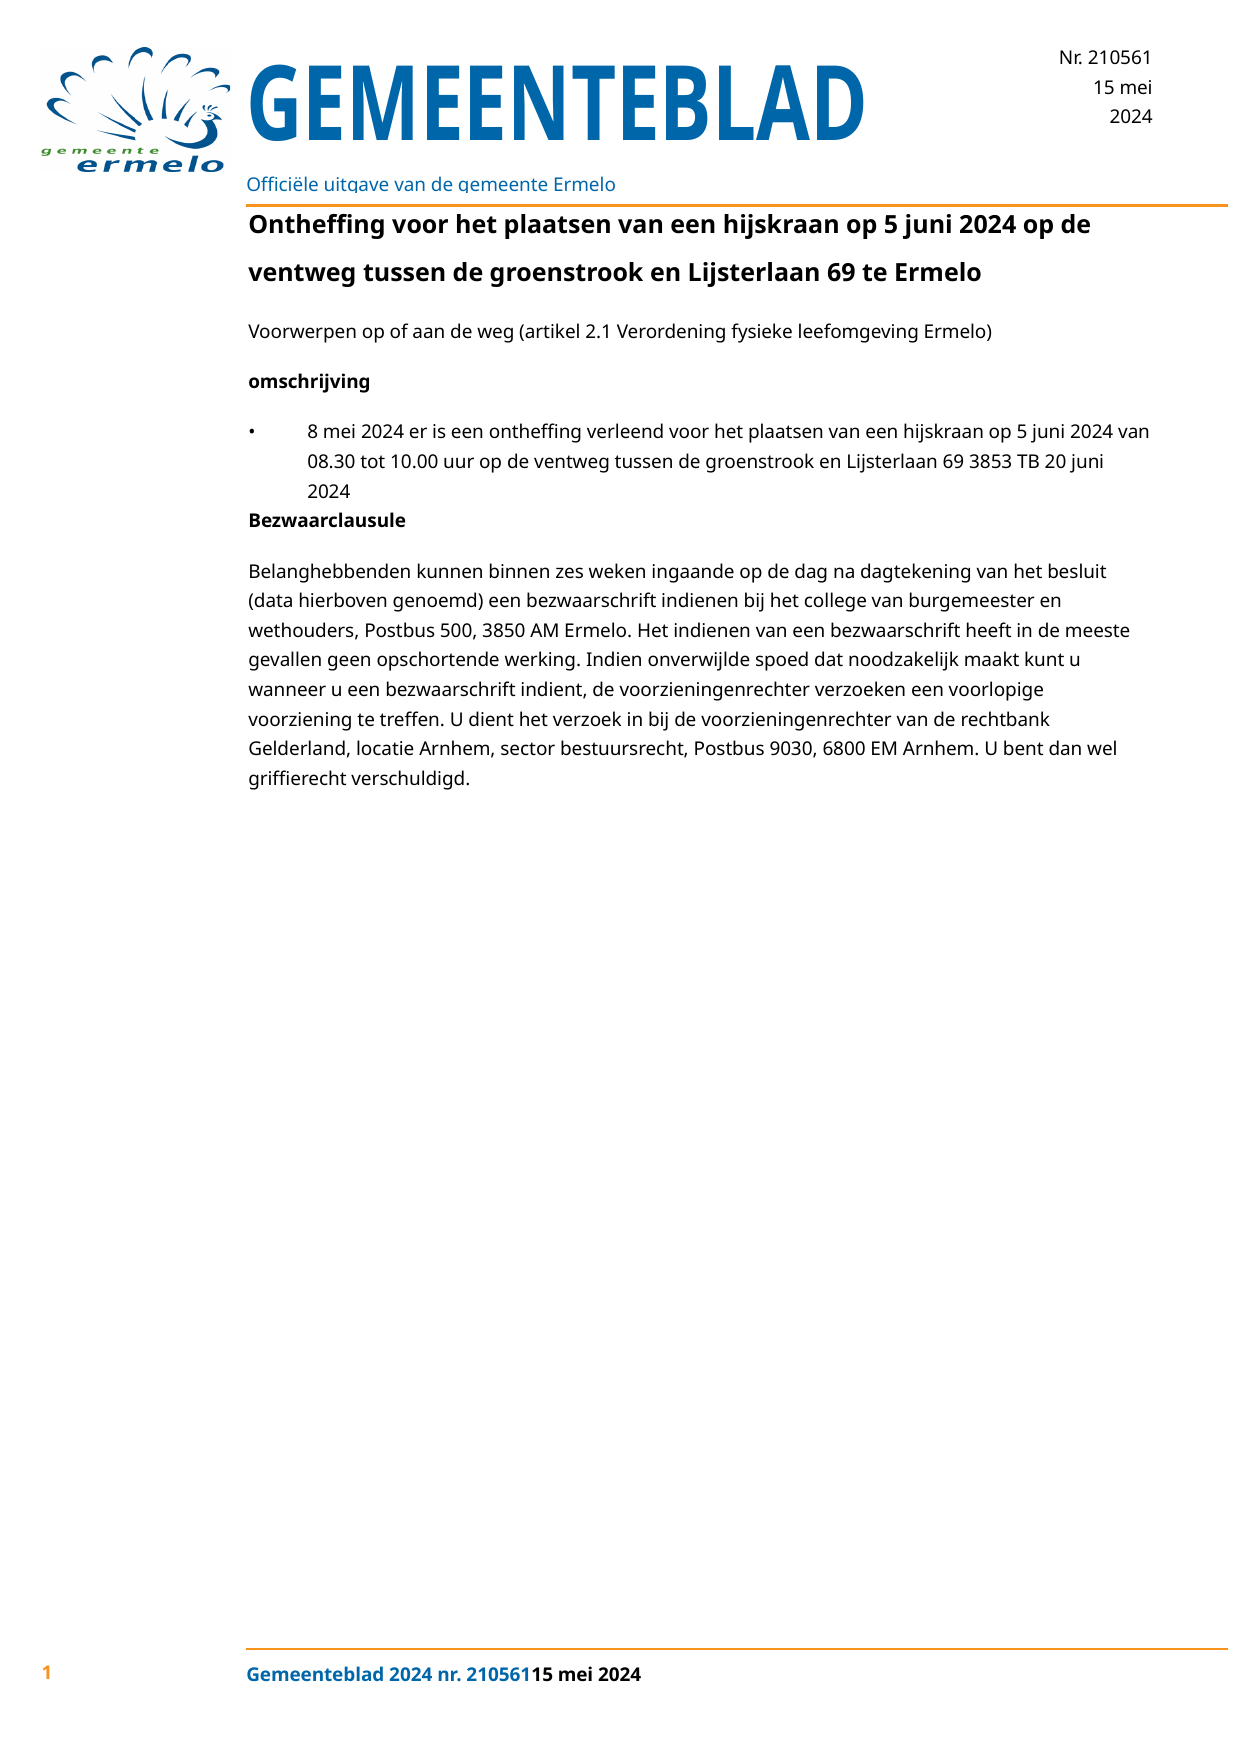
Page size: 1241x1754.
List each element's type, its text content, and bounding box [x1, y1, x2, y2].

text omschrijving [248, 368, 1152, 394]
picture [41, 47, 231, 172]
text Bezwaarclausule [248, 507, 1152, 533]
text Belanghebbenden kunnen binnen zes weken ingaande op de dag na dagtekening van het besluit (data hierboven genoemd) een bezwaarschrift indienen bij het college van burgemeester en wethouders, Postbus 500, 3850 AM Ermelo. Het indienen van een bezwaarschrift heeft in de meeste gevallen geen opschortende werking. Indien onverwijlde spoed dat noodzakelijk maakt kunt u wanneer u een bezwaarschrift indient, de voorzieningenrechter verzoeken een voorlopige voorziening te treffen. U dient het verzoek in bij de voorzieningenrechter van de rechtbank Gelderland, locatie Arnhem, sector bestuursrecht, Postbus 9030, 6800 EM Arnhem. U bent dan wel griffierecht verschuldigd. [248, 558, 1152, 791]
text Voorwerpen op of aan de weg (artikel 2.1 Verordening fysieke leefomgeving Ermelo) [248, 318, 1152, 344]
list 8 mei 2024 er is een ontheffing verleend voor het plaatsen van een hijskraan op 5 juni 2024 van 08.30 tot 10.00 uur op de ventweg tussen de groenstrook en Lijsterlaan 69 3853 TB 20 juni 2024 [248, 419, 1152, 504]
text Ontheffing voor het plaatsen van een hijskraan op 5 juni 2024 op de ventweg tussen de groenstrook en Lijsterlaan 69 te Ermelo [248, 207, 1152, 288]
